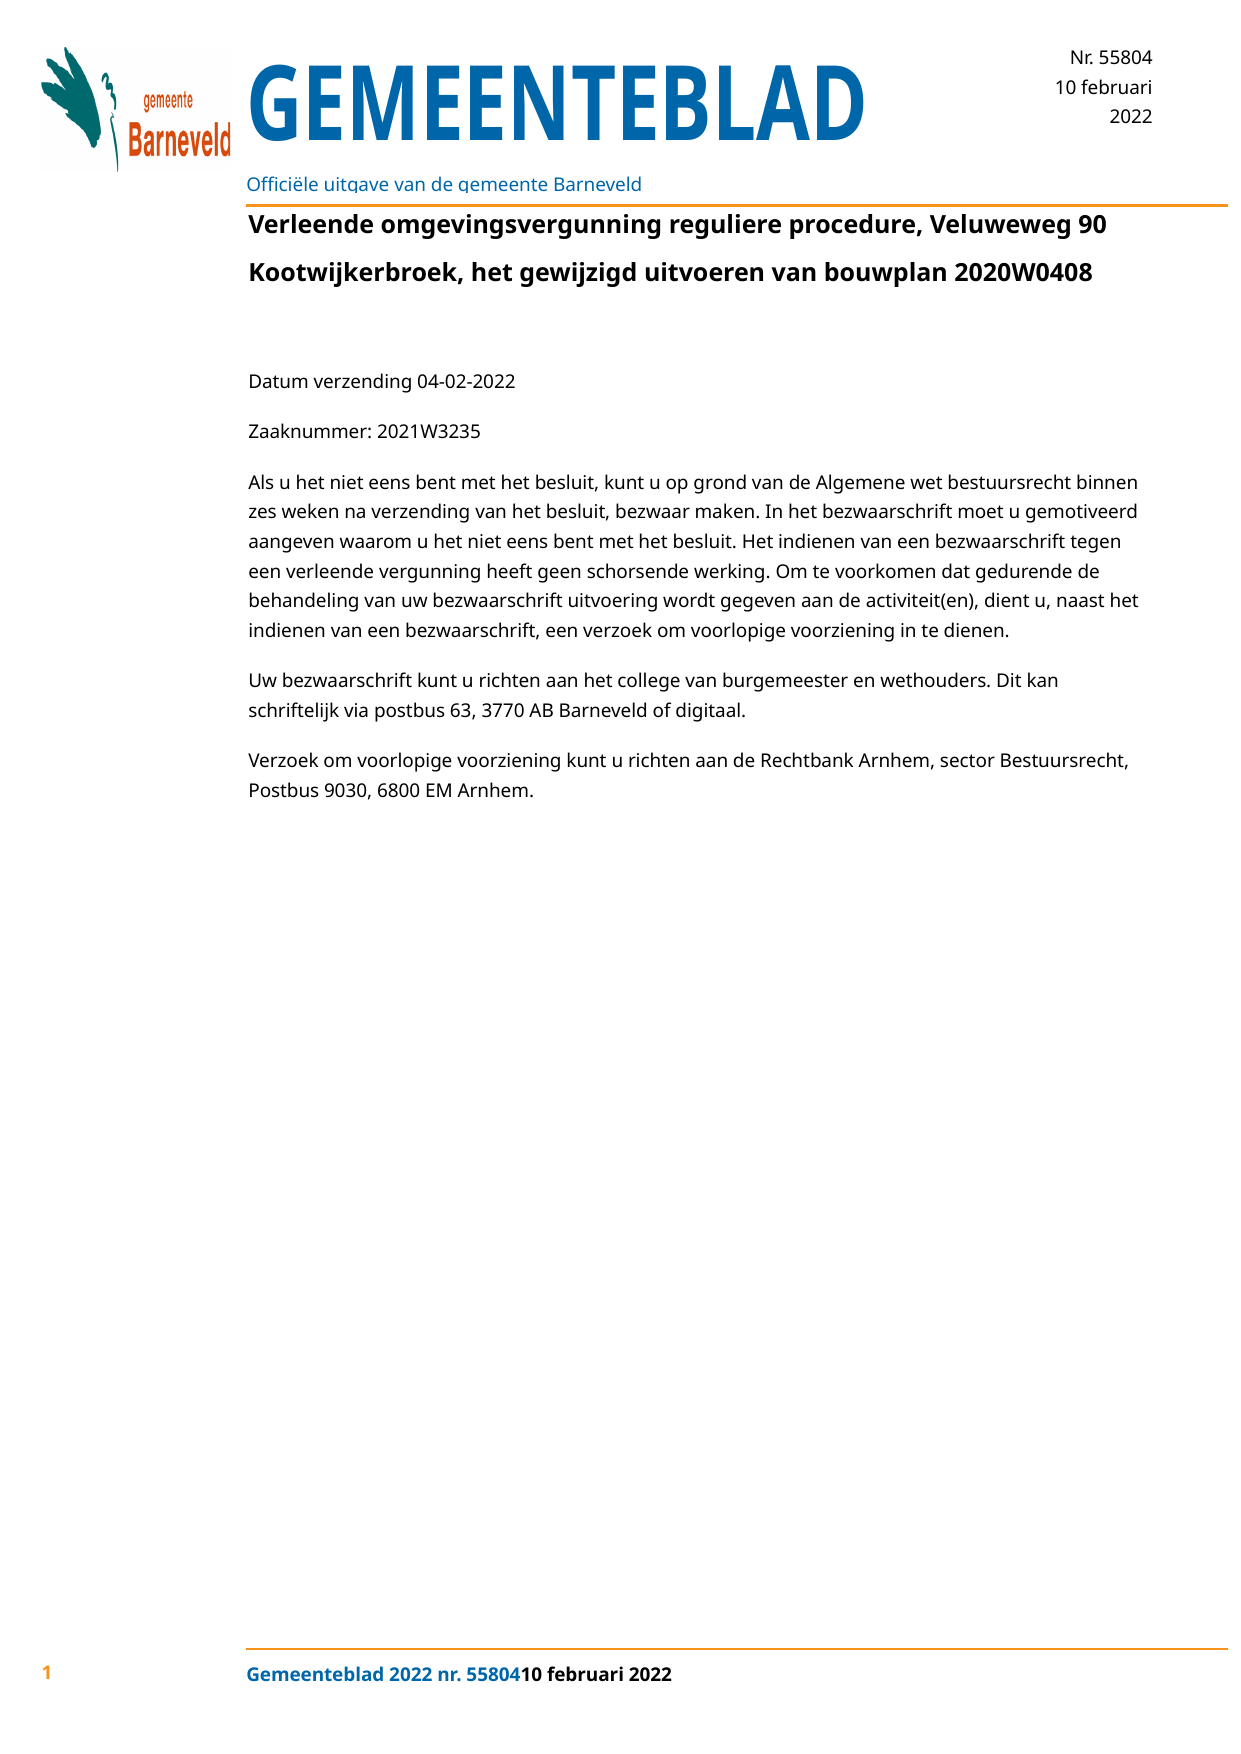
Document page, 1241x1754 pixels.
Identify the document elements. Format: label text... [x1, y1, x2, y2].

picture [41, 47, 231, 172]
text Datum verzending 04-02-2022 [248, 368, 1152, 394]
text Zaaknummer: 2021W3235 [248, 419, 1152, 444]
text Uw bezwaarschrift kunt u richten aan het college van burgemeester en wethouders. Dit kan schriftelijk via postbus 63, 3770 AB Barneveld of digitaal. [248, 667, 1152, 723]
text Verzoek om voorlopige voorziening kunt u richten aan de Rechtbank Arnhem, sector Bestuursrecht, Postbus 9030, 6800 EM Arnhem. [248, 747, 1152, 803]
text Als u het niet eens bent met het besluit, kunt u op grond van de Algemene wet bestuursrecht binnen zes weken na verzending van het besluit, bezwaar maken. In het bezwaarschrift moet u gemotiveerd aangeven waarom u het niet eens bent met het besluit. Het indienen van een bezwaarschrift tegen een verleende vergunning heeft geen schorsende werking. Om te voorkomen dat gedurende de behandeling van uw bezwaarschrift uitvoering wordt gegeven aan de activiteit(en), dient u, naast het indienen van een bezwaarschrift, een verzoek om voorlopige voorziening in te dienen. [248, 469, 1152, 643]
text Verleende omgevingsvergunning reguliere procedure, Veluweweg 90 Kootwijkerbroek, het gewijzigd uitvoeren van bouwplan 2020W0408 [248, 207, 1152, 288]
